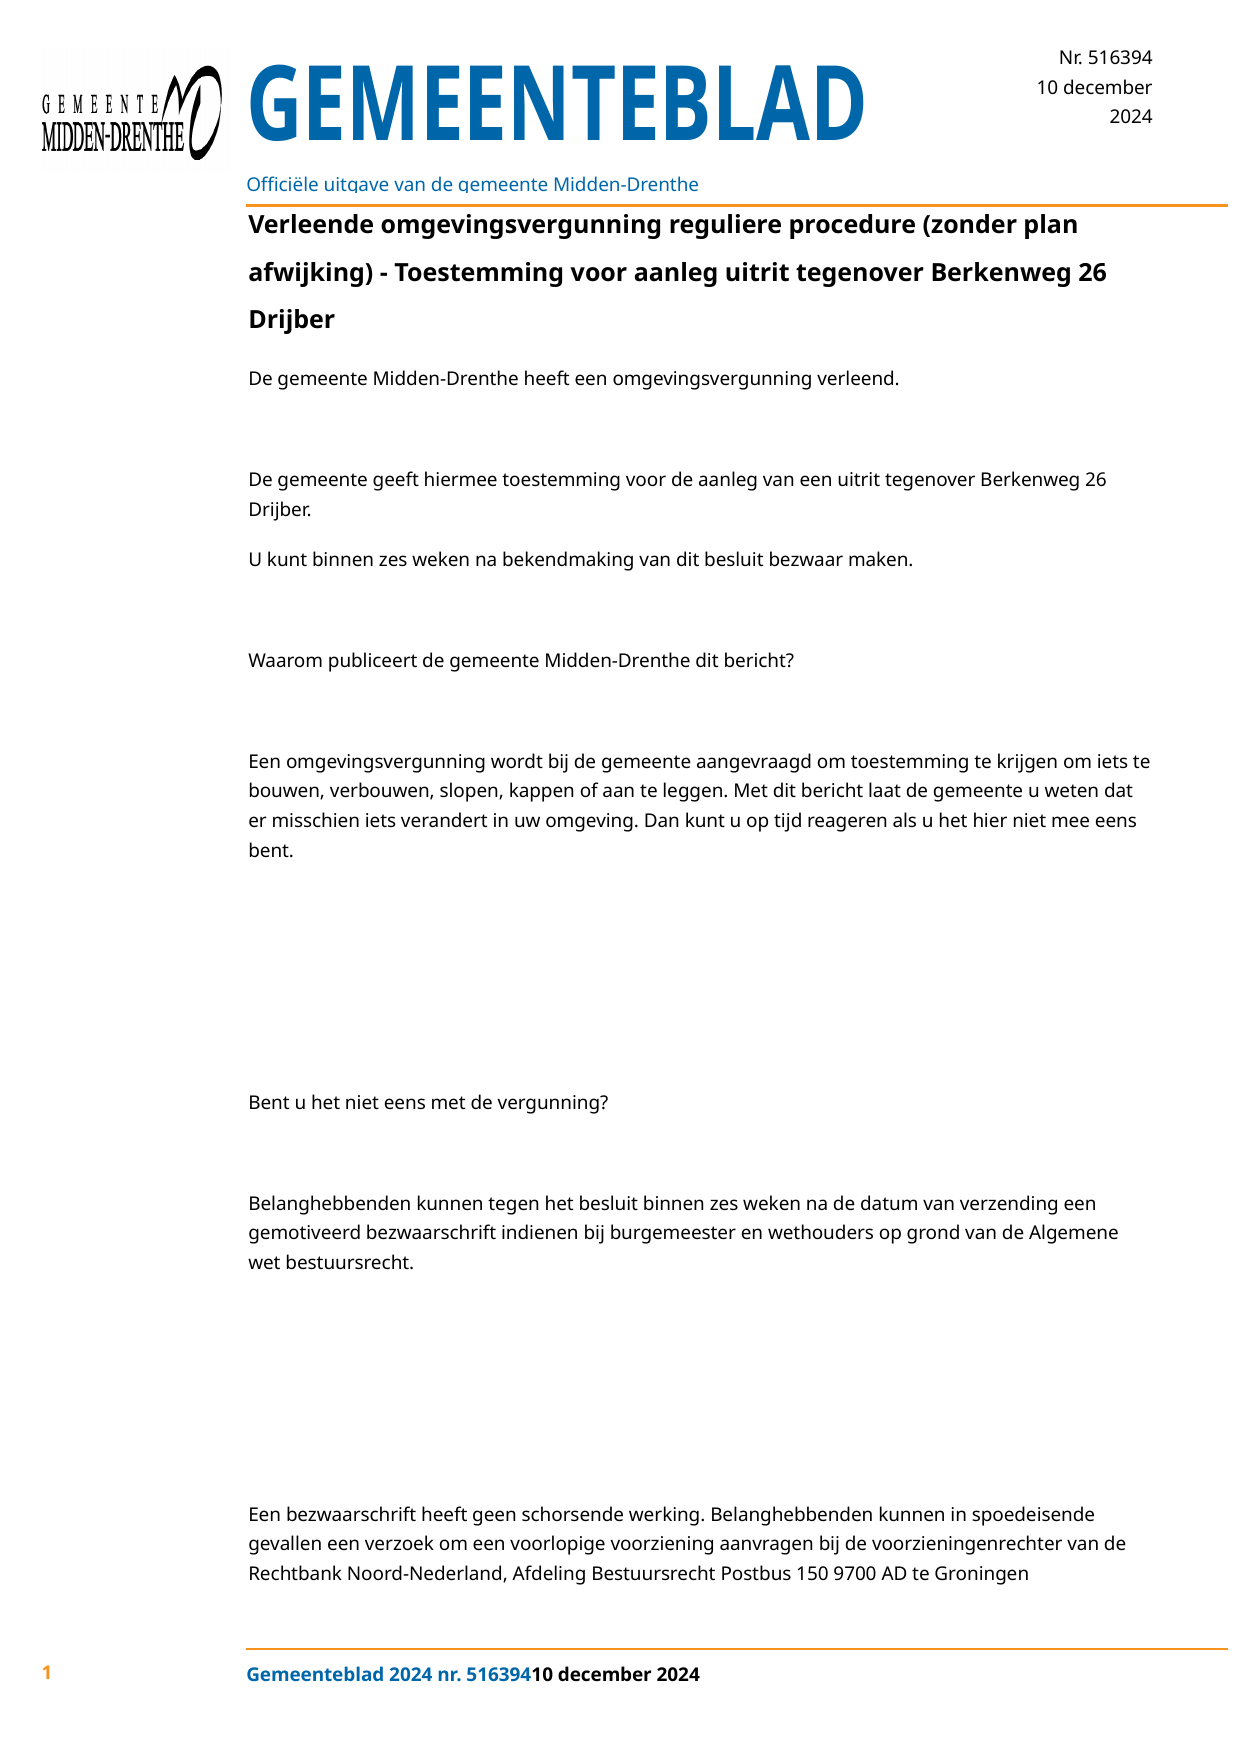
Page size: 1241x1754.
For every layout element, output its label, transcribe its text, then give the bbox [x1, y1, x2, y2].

text De gemeente geeft hiermee toestemming voor de aanleg van een uitrit tegenover Berkenweg 26 Drijber. [248, 466, 1152, 522]
text Bent u het niet eens met de vergunning? [248, 1089, 1152, 1114]
text Een bezwaarschrift heeft geen schorsende werking. Belanghebbenden kunnen in spoedeisende gevallen een verzoek om een voorlopige voorziening aanvragen bij de voorzieningenrechter van de Rechtbank Noord-Nederland, Afdeling Bestuursrecht Postbus 150 9700 AD te Groningen [248, 1501, 1152, 1586]
picture [41, 47, 231, 172]
text Belanghebbenden kunnen tegen het besluit binnen zes weken na de datum van verzending een gemotiveerd bezwaarschrift indienen bij burgemeester en wethouders op grond van de Algemene wet bestuursrecht. [248, 1190, 1152, 1274]
text De gemeente Midden-Drenthe heeft een omgevingsvergunning verleend. [248, 366, 1152, 391]
text Waarom publiceert de gemeente Midden-Drenthe dit bericht? [248, 647, 1152, 673]
text Verleende omgevingsvergunning reguliere procedure (zonder plan afwijking) - Toestemming voor aanleg uitrit tegenover Berkenweg 26 Drijber [248, 207, 1152, 336]
text Een omgevingsvergunning wordt bij de gemeente aangevraagd om toestemming te krijgen om iets te bouwen, verbouwen, slopen, kappen of aan te leggen. Met dit bericht laat de gemeente u weten dat er misschien iets verandert in uw omgeving. Dan kunt u op tijd reageren als u het hier niet mee eens bent. [248, 748, 1152, 862]
text U kunt binnen zes weken na bekendmaking van dit besluit bezwaar maken. [248, 546, 1152, 572]
